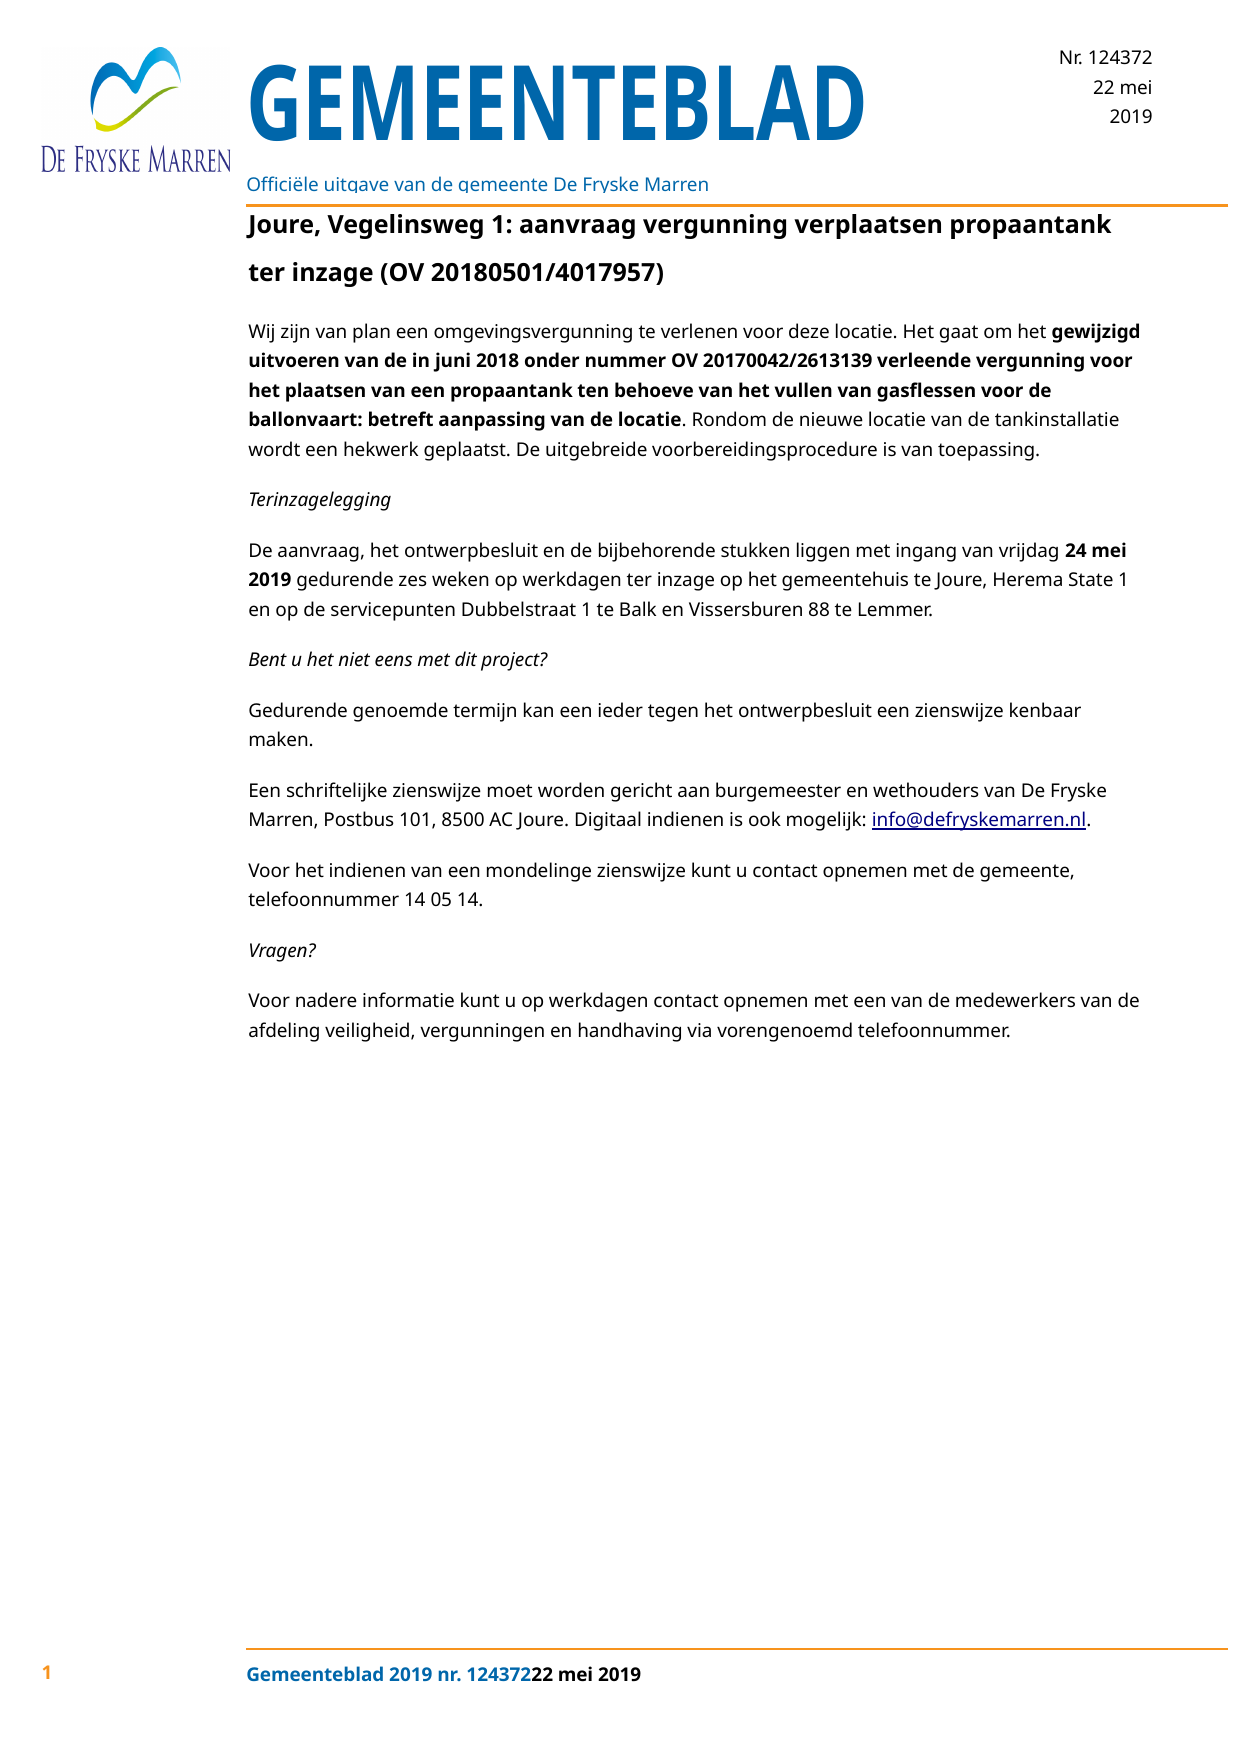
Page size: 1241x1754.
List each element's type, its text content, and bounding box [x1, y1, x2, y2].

text Terinzagelegging [248, 487, 1152, 512]
text De aanvraag, het ontwerpbesluit en de bijbehorende stukken liggen met ingang van vrijdag 24 mei 2019 gedurende zes weken op werkdagen ter inzage op het gemeentehuis te Joure, Herema State 1 en op de servicepunten Dubbelstraat 1 te Balk en Vissersburen 88 te Lemmer. [248, 537, 1152, 622]
text Een schriftelijke zienswijze moet worden gericht aan burgemeester en wethouders van De Fryske Marren, Postbus 101, 8500 AC Joure. Digitaal indienen is ook mogelijk: info@defryskemarren.nl. [248, 777, 1152, 832]
text Voor het indienen van een mondelinge zienswijze kunt u contact opnemen met de gemeente, telefoonnummer 14 05 14. [248, 857, 1152, 912]
picture [41, 47, 231, 172]
text Joure, Vegelinsweg 1: aanvraag vergunning verplaatsen propaantank ter inzage (OV 20180501/4017957) [248, 207, 1152, 288]
text Gedurende genoemde termijn kan een ieder tegen het ontwerpbesluit een zienswijze kenbaar maken. [248, 697, 1152, 752]
text Voor nadere informatie kunt u op werkdagen contact opnemen met een van de medewerkers van de afdeling veiligheid, vergunningen en handhaving via vorengenoemd telefoonnummer. [248, 987, 1152, 1043]
text Bent u het niet eens met dit project? [248, 647, 1152, 672]
text Vragen? [248, 937, 1152, 963]
text Wij zijn van plan een omgevingsvergunning te verlenen voor deze locatie. Het gaat om het gewijzigd uitvoeren van de in juni 2018 onder nummer OV 20170042/2613139 verleende vergunning voor het plaatsen van een propaantank ten behoeve van het vullen van gasflessen voor de ballonvaart: betreft aanpassing van de locatie. Rondom de nieuwe locatie van de tankinstallatie wordt een hekwerk geplaatst. De uitgebreide voorbereidingsprocedure is van toepassing. [248, 318, 1152, 462]
